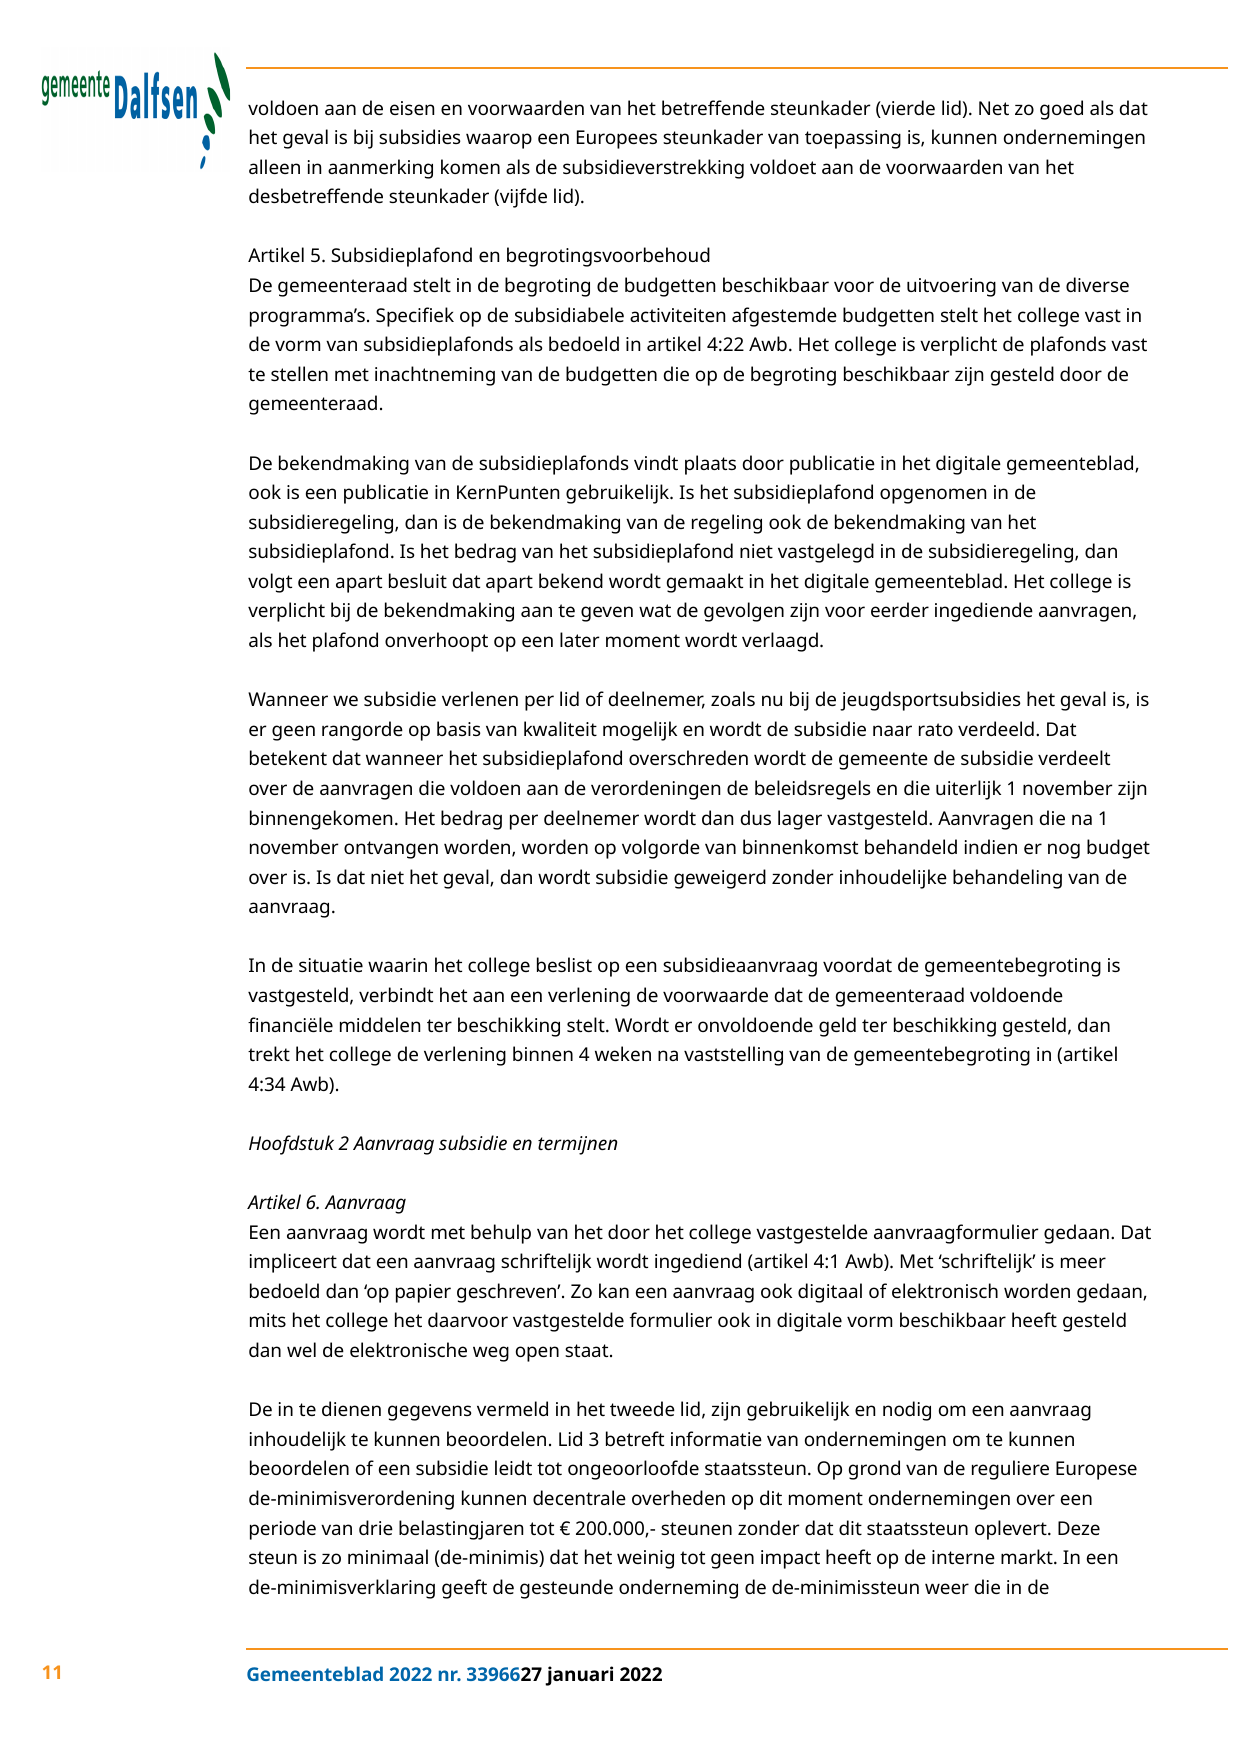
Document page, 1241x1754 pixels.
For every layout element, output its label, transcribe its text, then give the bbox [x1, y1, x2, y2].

text Een aanvraag wordt met behulp van het door het college vastgestelde aanvraagformulier gedaan. Dat impliceert dat een aanvraag schriftelijk wordt ingediend (artikel 4:1 Awb). Met ‘schriftelijk’ is meer bedoeld dan ‘op papier geschreven’. Zo kan een aanvraag ook digitaal of elektronisch worden gedaan, mits het college het daarvoor vastgestelde formulier ook in digitale vorm beschikbaar heeft gesteld dan wel de elektronische weg open staat. [248, 1219, 1152, 1363]
text De in te dienen gegevens vermeld in het tweede lid, zijn gebruikelijk en nodig om een aanvraag inhoudelijk te kunnen beoordelen. Lid 3 betreft informatie van ondernemingen om te kunnen beoordelen of een subsidie leidt tot ongeoorloofde staatssteun. Op grond van de reguliere Europese de-minimisverordening kunnen decentrale overheden op dit moment ondernemingen over een periode van drie belastingjaren tot € 200.000,- steunen zonder dat dit staatssteun oplevert. Deze steun is zo minimaal (de-minimis) dat het weinig tot geen impact heeft op de interne markt. In een de-minimisverklaring geeft de gesteunde onderneming de de-minimissteun weer die in de [248, 1396, 1152, 1600]
text Wanneer we subsidie verlenen per lid of deelnemer, zoals nu bij de jeugdsportsubsidies het geval is, is er geen rangorde op basis van kwaliteit mogelijk en wordt de subsidie naar rato verdeeld. Dat betekent dat wanneer het subsidieplafond overschreden wordt de gemeente de subsidie verdeelt over de aanvragen die voldoen aan de verordeningen de beleidsregels en die uiterlijk 1 november zijn binnengekomen. Het bedrag per deelnemer wordt dan dus lager vastgesteld. Aanvragen die na 1 november ontvangen worden, worden op volgorde van binnenkomst behandeld indien er nog budget over is. Is dat niet het geval, dan wordt subsidie geweigerd zonder inhoudelijke behandeling van de aanvraag. [248, 686, 1152, 919]
text In de situatie waarin het college beslist op een subsidieaanvraag voordat de gemeentebegroting is vastgesteld, verbindt het aan een verlening de voorwaarde dat de gemeenteraad voldoende financiële middelen ter beschikking stelt. Wordt er onvoldoende geld ter beschikking gesteld, dan trekt het college de verlening binnen 4 weken na vaststelling van de gemeentebegroting in (artikel 4:34 Awb). [248, 953, 1152, 1097]
text Hoofdstuk 2 Aanvraag subsidie en termijnen [248, 1130, 1152, 1156]
text De gemeenteraad stelt in de begroting de budgetten beschikbaar voor de uitvoering van de diverse programma’s. Specifiek op de subsidiabele activiteiten afgestemde budgetten stelt het college vast in de vorm van subsidieplafonds als bedoeld in artikel 4:22 Awb. Het college is verplicht de plafonds vast te stellen met inachtneming van de budgetten die op de begroting beschikbaar zijn gesteld door de gemeenteraad. [248, 272, 1152, 416]
text Artikel 5. Subsidieplafond en begrotingsvoorbehoud [248, 243, 1152, 268]
picture [41, 47, 231, 172]
text De bekendmaking van de subsidieplafonds vindt plaats door publicatie in het digitale gemeenteblad, ook is een publicatie in KernPunten gebruikelijk. Is het subsidieplafond opgenomen in de subsidieregeling, dan is de bekendmaking van de regeling ook de bekendmaking van het subsidieplafond. Is het bedrag van het subsidieplafond niet vastgelegd in de subsidieregeling, dan volgt een apart besluit dat apart bekend wordt gemaakt in het digitale gemeenteblad. Het college is verplicht bij de bekendmaking aan te geven wat de gevolgen zijn voor eerder ingediende aanvragen, als het plafond onverhoopt op een later moment wordt verlaagd. [248, 450, 1152, 653]
text Artikel 6. Aanvraag [248, 1189, 1152, 1215]
text voldoen aan de eisen en voorwaarden van het betreffende steunkader (vierde lid). Net zo goed als dat het geval is bij subsidies waarop een Europees steunkader van toepassing is, kunnen ondernemingen alleen in aanmerking komen als de subsidieverstrekking voldoet aan de voorwaarden van het desbetreffende steunkader (vijfde lid). [248, 95, 1152, 209]
